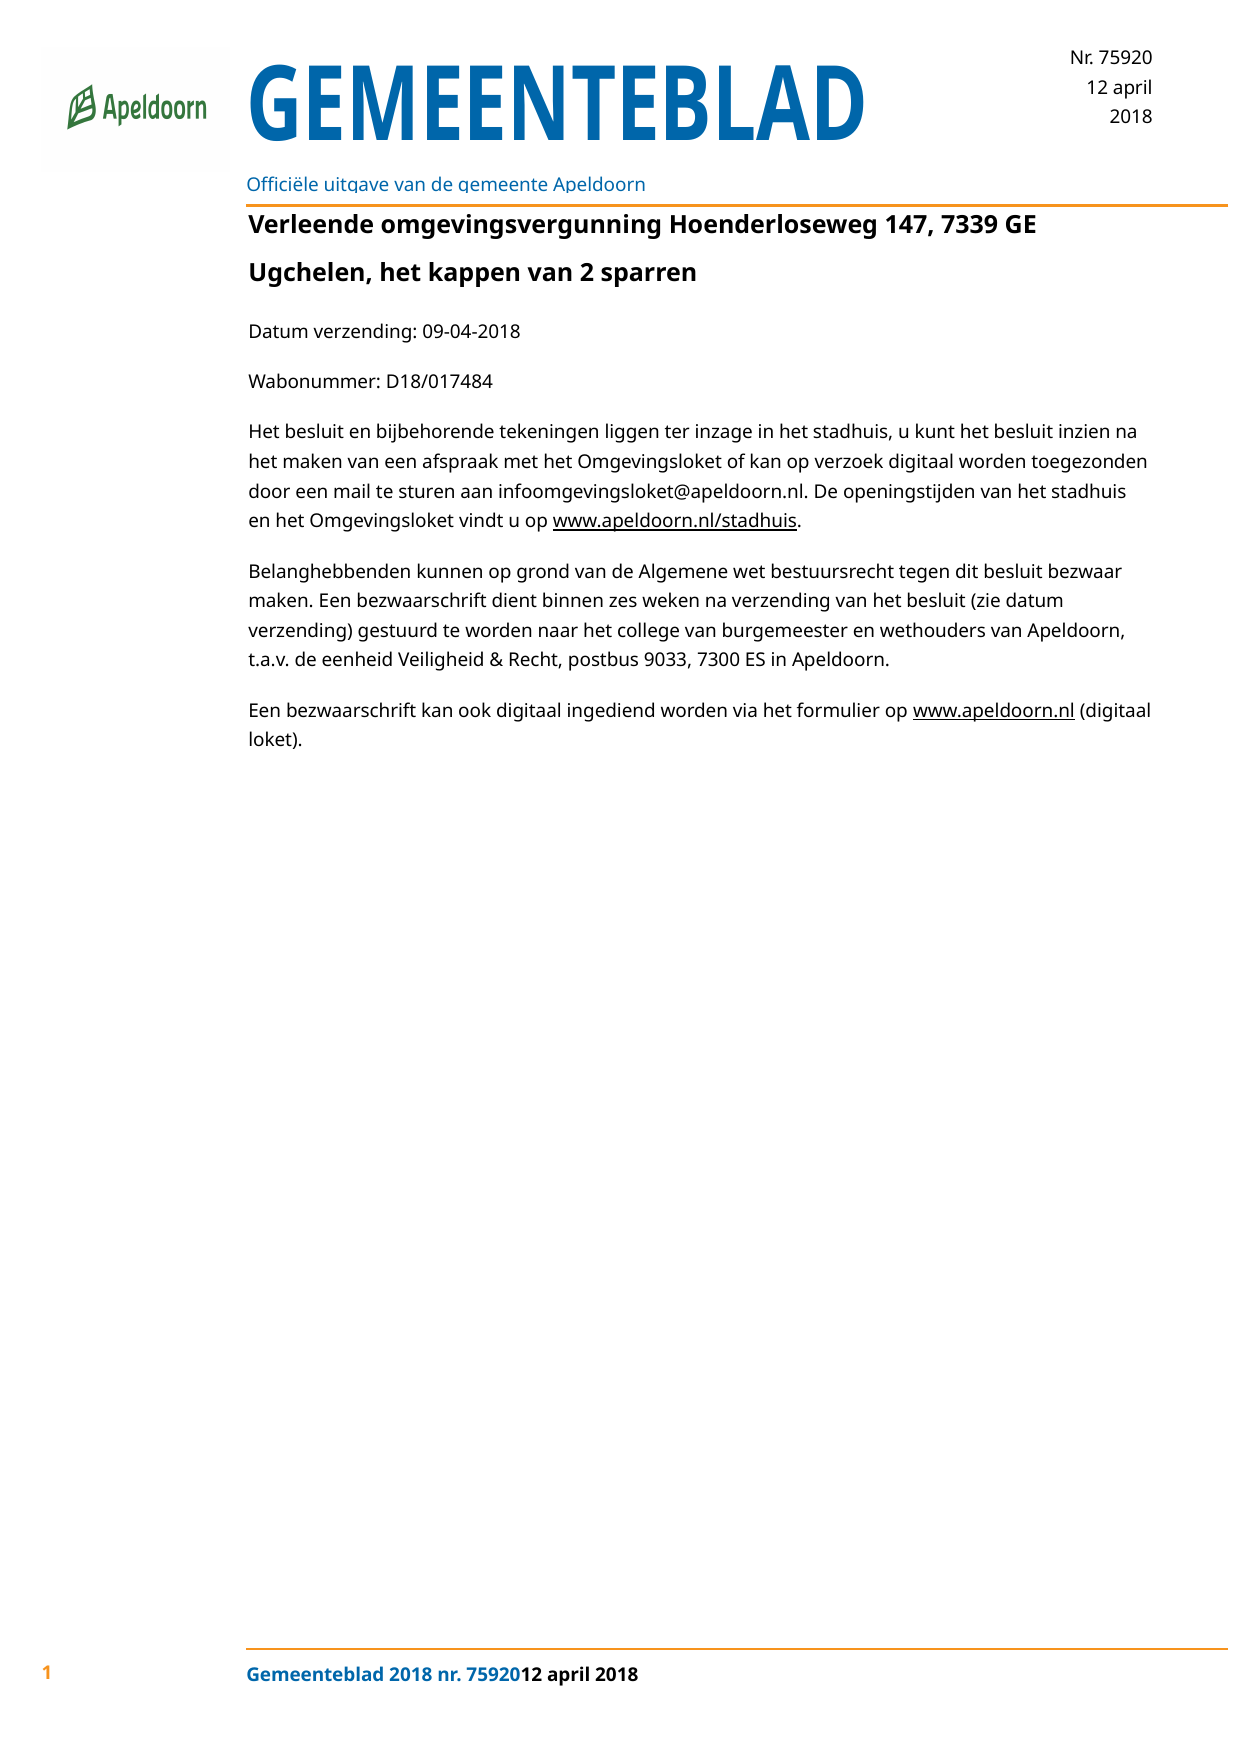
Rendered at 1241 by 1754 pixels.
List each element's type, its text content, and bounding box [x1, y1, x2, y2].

text Een bezwaarschrift kan ook digitaal ingediend worden via het formulier op www.apeldoorn.nl (digitaal loket). [248, 697, 1152, 752]
text Datum verzending: 09-04-2018 [248, 318, 1152, 344]
text Belanghebbenden kunnen op grond van de Algemene wet bestuursrecht tegen dit besluit bezwaar maken. Een bezwaarschrift dient binnen zes weken na verzending van het besluit (zie datum verzending) gestuurd te worden naar het college van burgemeester en wethouders van Apeldoorn, t.a.v. de eenheid Veiligheid & Recht, postbus 9033, 7300 ES in Apeldoorn. [248, 558, 1152, 672]
text Het besluit en bijbehorende tekeningen liggen ter inzage in het stadhuis, u kunt het besluit inzien na het maken van een afspraak met het Omgevingsloket of kan op verzoek digitaal worden toegezonden door een mail te sturen aan infoomgevingsloket@apeldoorn.nl. De openingstijden van het stadhuis en het Omgevingsloket vindt u op www.apeldoorn.nl/stadhuis. [248, 419, 1152, 533]
text Wabonummer: D18/017484 [248, 368, 1152, 394]
picture [41, 47, 231, 172]
text Verleende omgevingsvergunning Hoenderloseweg 147, 7339 GE Ugchelen, het kappen van 2 sparren [248, 207, 1152, 288]
